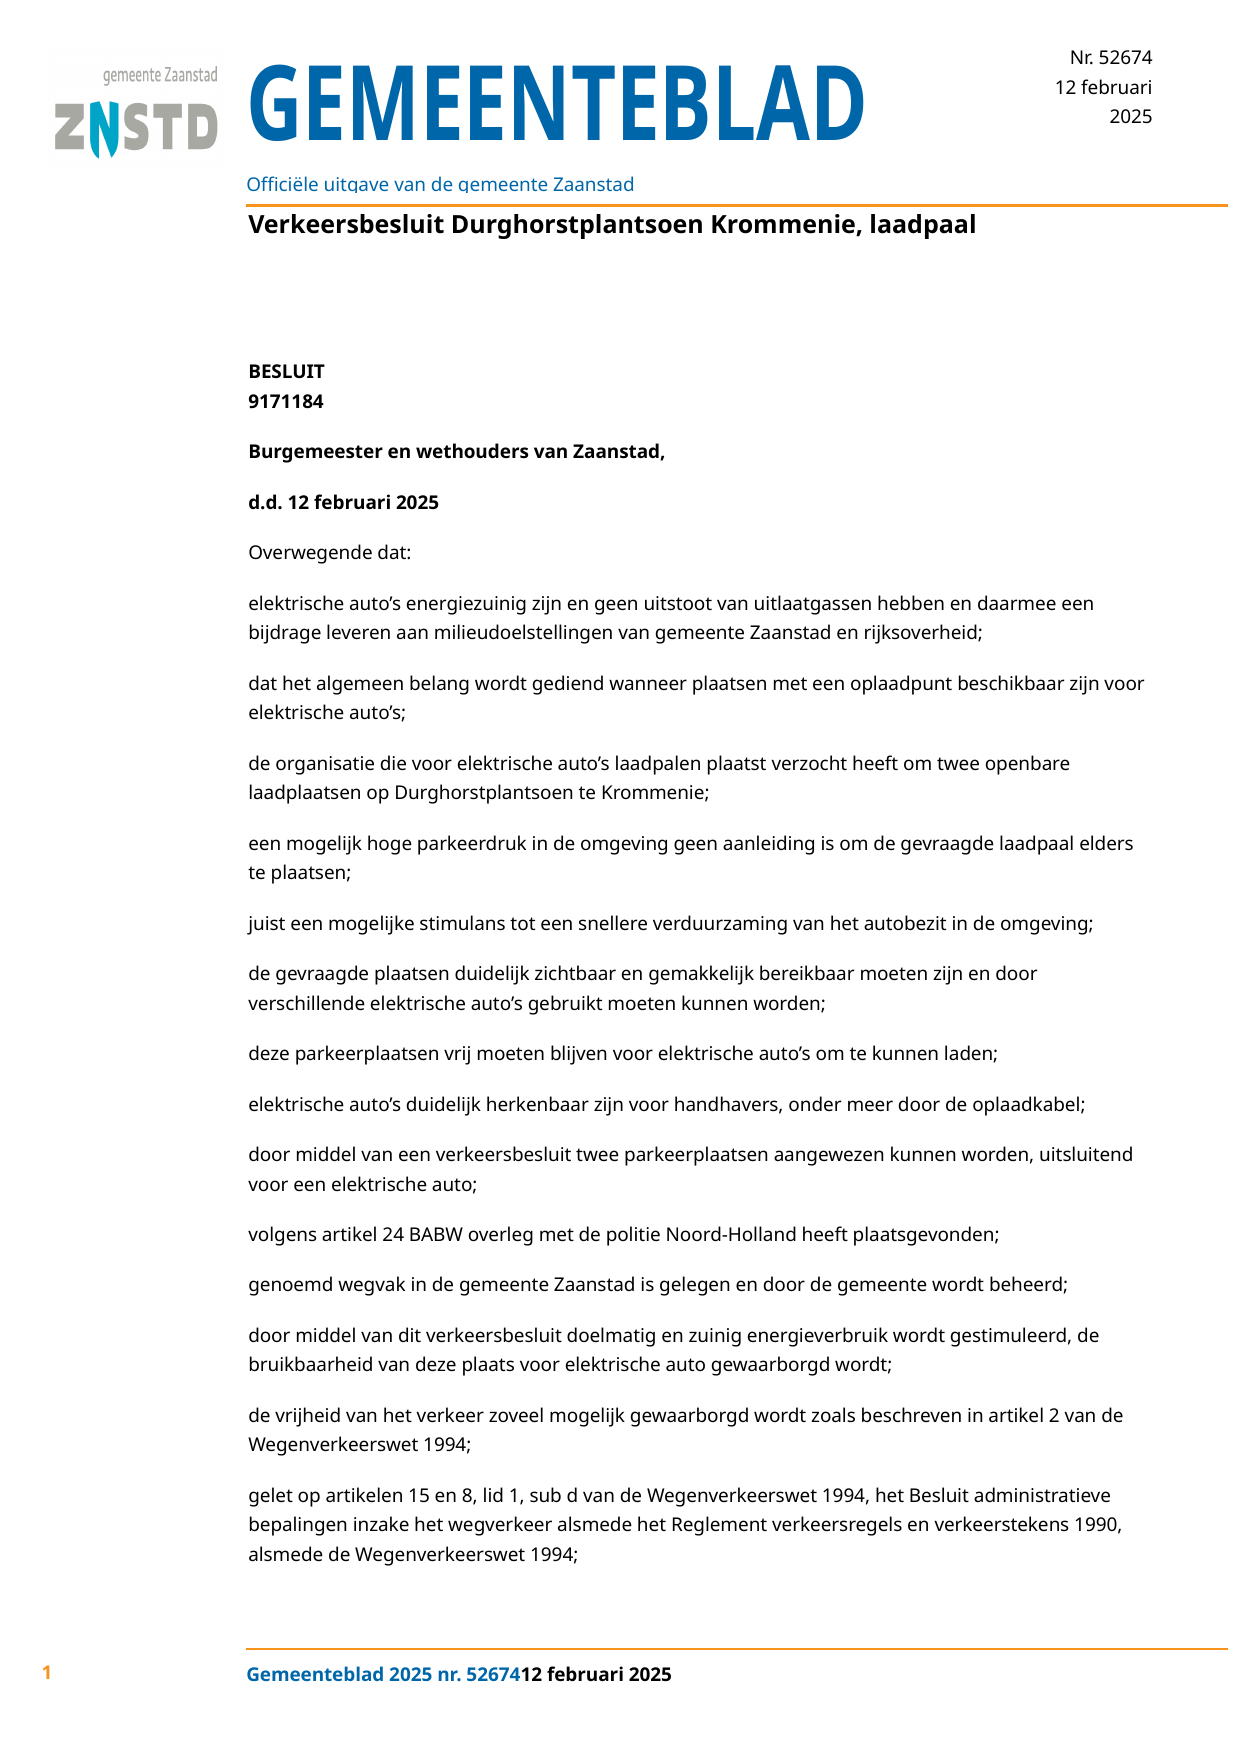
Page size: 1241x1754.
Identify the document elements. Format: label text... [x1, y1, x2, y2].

text de vrijheid van het verkeer zoveel mogelijk gewaarborgd wordt zoals beschreven in artikel 2 van de Wegenverkeerswet 1994; [248, 1402, 1152, 1457]
text Overwegende dat: [248, 539, 1152, 565]
text elektrische auto’s duidelijk herkenbaar zijn voor handhavers, onder meer door de oplaadkabel; [248, 1091, 1152, 1117]
text deze parkeerplaatsen vrij moeten blijven voor elektrische auto’s om te kunnen laden; [248, 1040, 1152, 1066]
text elektrische auto’s energiezuinig zijn en geen uitstoot van uitlaatgassen hebben en daarmee een bijdrage leveren aan milieudoelstellingen van gemeente Zaanstad en rijksoverheid; [248, 590, 1152, 645]
text de gevraagde plaatsen duidelijk zichtbaar en gemakkelijk bereikbaar moeten zijn en door verschillende elektrische auto’s gebruikt moeten kunnen worden; [248, 960, 1152, 1016]
text genoemd wegvak in de gemeente Zaanstad is gelegen en door de gemeente wordt beheerd; [248, 1272, 1152, 1297]
text door middel van een verkeersbesluit twee parkeerplaatsen aangewezen kunnen worden, uitsluitend voor een elektrische auto; [248, 1141, 1152, 1197]
text 9171184 [248, 388, 1152, 414]
text volgens artikel 24 BABW overleg met de politie Noord-Holland heeft plaatsgevonden; [248, 1221, 1152, 1247]
text d.d. 12 februari 2025 [248, 489, 1152, 515]
picture [41, 47, 231, 172]
text door middel van dit verkeersbesluit doelmatig en zuinig energieverbruik wordt gestimuleerd, de bruikbaarheid van deze plaats voor elektrische auto gewaarborgd wordt; [248, 1322, 1152, 1377]
text een mogelijk hoge parkeerdruk in de omgeving geen aanleiding is om de gevraagde laadpaal elders te plaatsen; [248, 830, 1152, 885]
text dat het algemeen belang wordt gediend wanneer plaatsen met een oplaadpunt beschikbaar zijn voor elektrische auto’s; [248, 670, 1152, 725]
text Burgemeester en wethouders van Zaanstad, [248, 439, 1152, 464]
text de organisatie die voor elektrische auto’s laadpalen plaatst verzocht heeft om twee openbare laadplaatsen op Durghorstplantsoen te Krommenie; [248, 750, 1152, 805]
text juist een mogelijke stimulans tot een snellere verduurzaming van het autobezit in de omgeving; [248, 910, 1152, 936]
text Verkeersbesluit Durghorstplantsoen Krommenie, laadpaal [248, 207, 1152, 241]
text gelet op artikelen 15 en 8, lid 1, sub d van de Wegenverkeerswet 1994, het Besluit administratieve bepalingen inzake het wegverkeer alsmede het Reglement verkeersregels en verkeerstekens 1990, alsmede de Wegenverkeerswet 1994; [248, 1482, 1152, 1567]
text BESLUIT [248, 359, 1152, 384]
